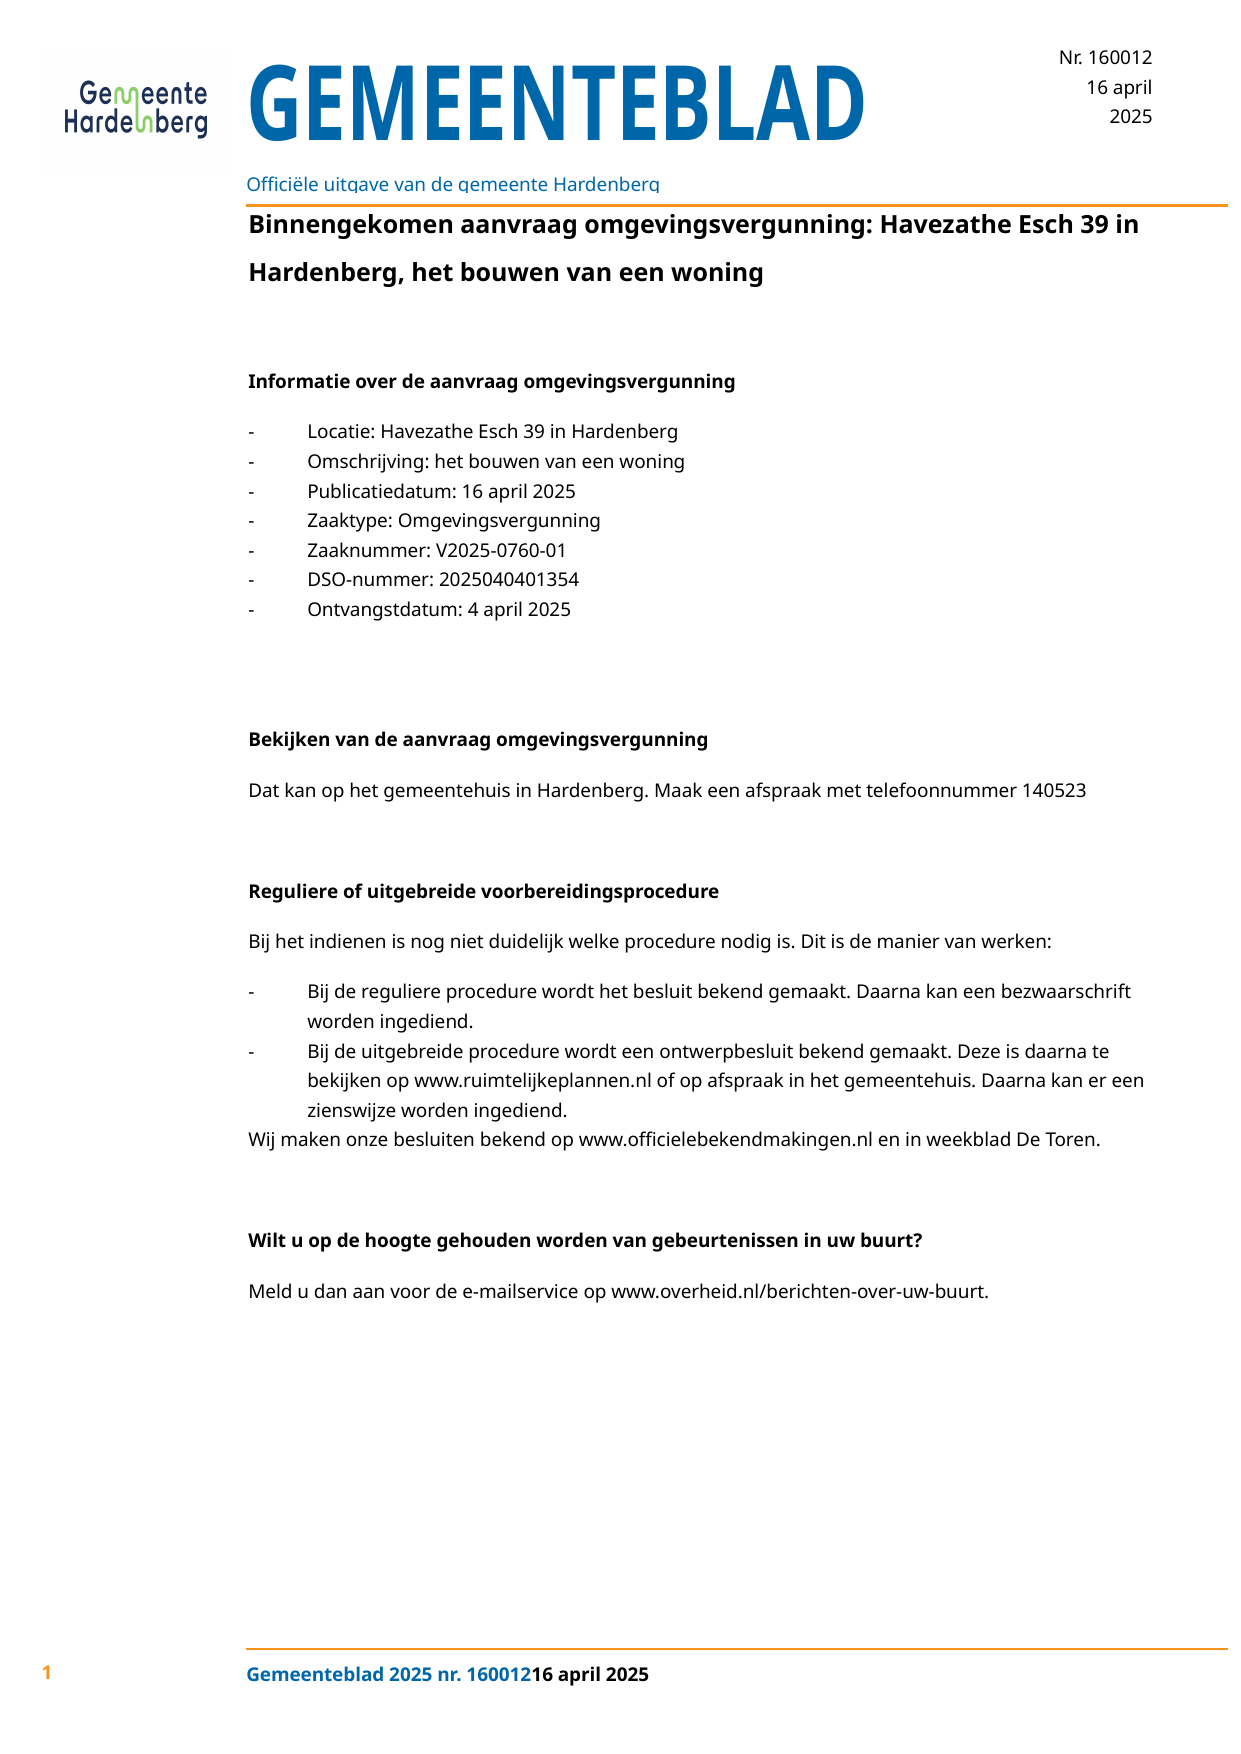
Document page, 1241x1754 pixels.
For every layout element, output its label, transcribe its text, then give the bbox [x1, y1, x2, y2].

text Wij maken onze besluiten bekend op www.officielebekendmakingen.nl en in weekblad De Toren. [248, 1127, 1152, 1152]
list Locatie: Havezathe Esch 39 in Hardenberg [248, 419, 1152, 444]
text Wilt u op de hoogte gehouden worden van gebeurtenissen in uw buurt? [248, 1227, 1152, 1253]
text Bij het indienen is nog niet duidelijk welke procedure nodig is. Dit is de manier van werken: [248, 928, 1152, 954]
list Ontvangstdatum: 4 april 2025 [248, 596, 1152, 622]
text Binnengekomen aanvraag omgevingsvergunning: Havezathe Esch 39 in Hardenberg, het bouwen van een woning [248, 207, 1152, 288]
list DSO-nummer: 2025040401354 [248, 567, 1152, 592]
list Publicatiedatum: 16 april 2025 [248, 478, 1152, 504]
text Bekijken van de aanvraag omgevingsvergunning [248, 727, 1152, 752]
text Meld u dan aan voor de e-mailservice op www.overheid.nl/berichten-over-uw-buurt. [248, 1278, 1152, 1304]
list Omschrijving: het bouwen van een woning [248, 448, 1152, 474]
text Informatie over de aanvraag omgevingsvergunning [248, 368, 1152, 394]
list Bij de uitgebreide procedure wordt een ontwerpbesluit bekend gemaakt. Deze is daarna te bekijken op www.ruimtelijkeplannen.nl of op afspraak in het gemeentehuis. Daarna kan er een zienswijze worden ingediend. [248, 1038, 1152, 1123]
list Zaaknummer: V2025-0760-01 [248, 537, 1152, 563]
text Dat kan op het gemeentehuis in Hardenberg. Maak een afspraak met telefoonnummer 140523 [248, 777, 1152, 803]
picture [41, 47, 231, 172]
text Reguliere of uitgebreide voorbereidingsprocedure [248, 878, 1152, 904]
list Bij de reguliere procedure wordt het besluit bekend gemaakt. Daarna kan een bezwaarschrift worden ingediend. [248, 979, 1152, 1034]
list Zaaktype: Omgevingsvergunning [248, 507, 1152, 533]
